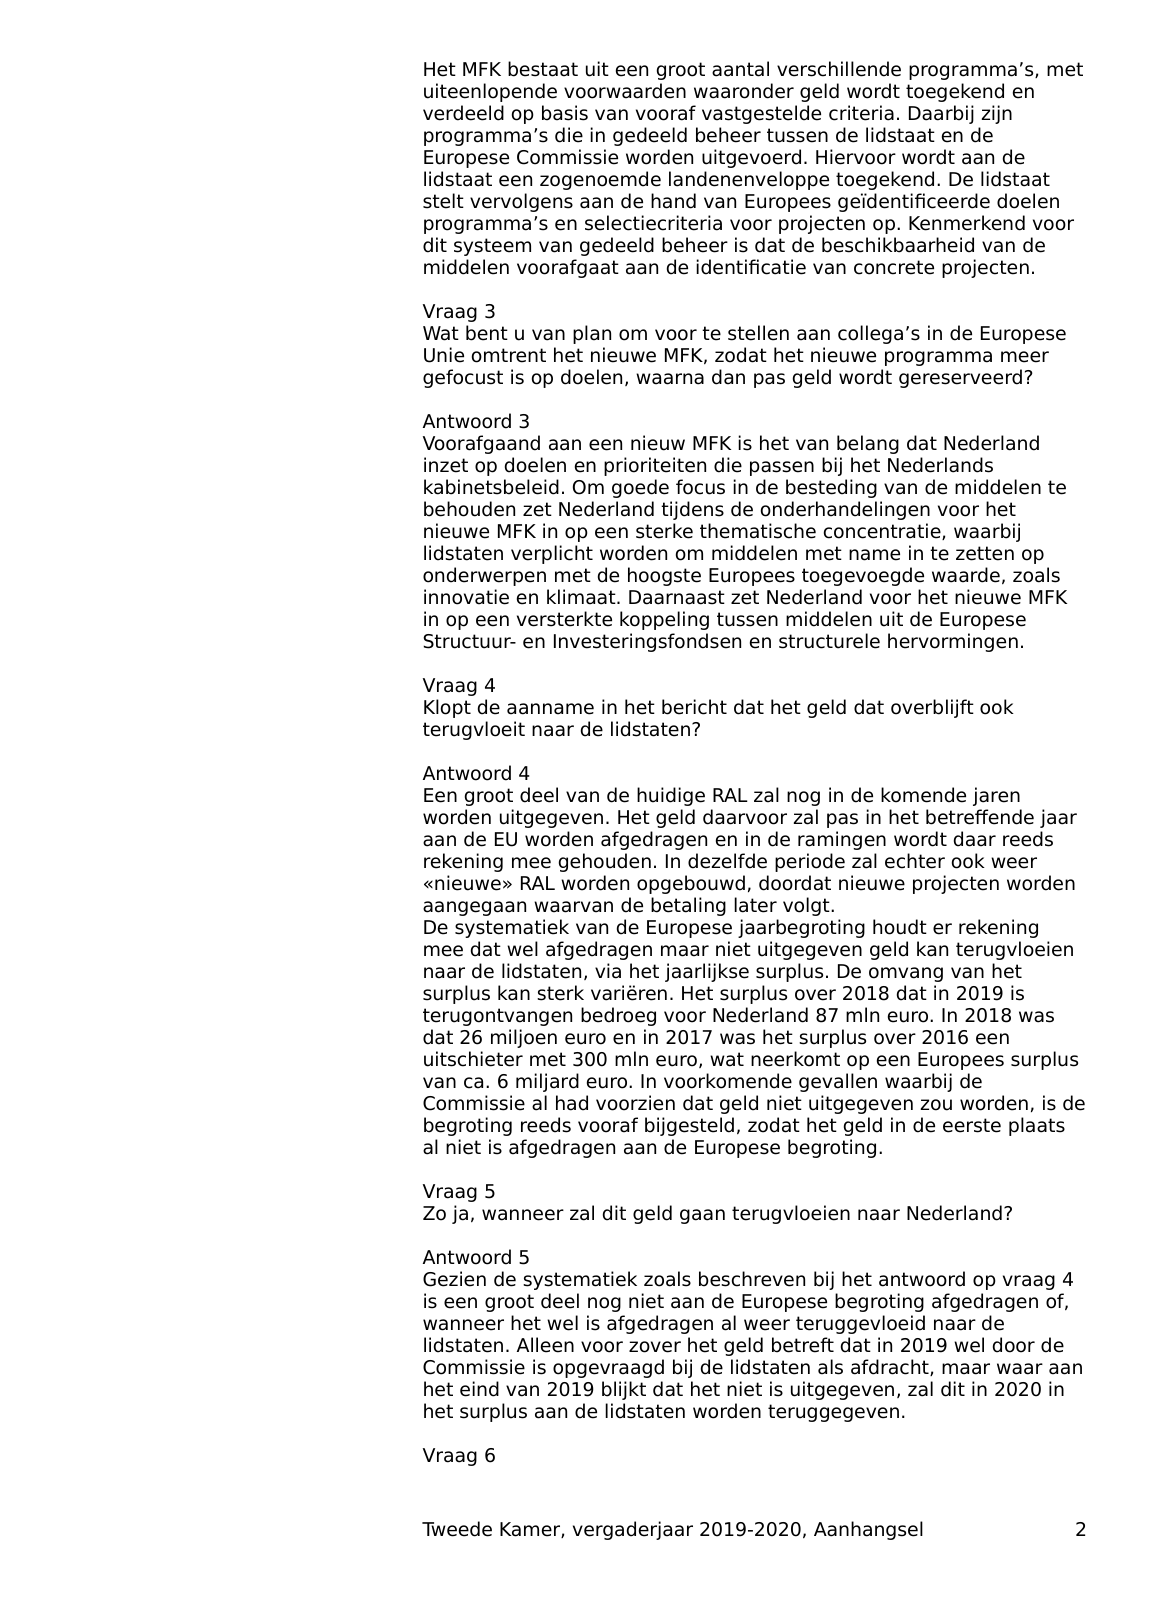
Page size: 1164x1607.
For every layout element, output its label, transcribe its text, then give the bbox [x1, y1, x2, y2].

text Vraag 4 [422, 675, 1087, 697]
text Antwoord 3 [422, 411, 1087, 433]
text Vraag 3 [422, 301, 1087, 323]
text Antwoord 4 [422, 763, 1087, 785]
text Een groot deel van de huidige RAL zal nog in de komende jaren worden uitgegeven. Het geld daarvoor zal pas in het betreffende jaar aan de EU worden afgedragen en in de ramingen wordt daar reeds rekening mee gehouden. In dezelfde periode zal echter ook weer «nieuwe» RAL worden opgebouwd, doordat nieuwe projecten worden aangegaan waarvan de betaling later volgt. [422, 785, 1087, 917]
text Zo ja, wanneer zal dit geld gaan terugvloeien naar Nederland? [422, 1203, 1087, 1225]
text Klopt de aanname in het bericht dat het geld dat overblijft ook terugvloeit naar de lidstaten? [422, 697, 1087, 741]
text Vraag 6 [422, 1445, 1087, 1467]
text Antwoord 5 [422, 1247, 1087, 1269]
text Wat bent u van plan om voor te stellen aan collega’s in de Europese Unie omtrent het nieuwe MFK, zodat het nieuwe programma meer gefocust is op doelen, waarna dan pas geld wordt gereserveerd? [422, 323, 1087, 389]
text De systematiek van de Europese jaarbegroting houdt er rekening mee dat wel afgedragen maar niet uitgegeven geld kan terugvloeien naar de lidstaten, via het jaarlijkse surplus. De omvang van het surplus kan sterk variëren. Het surplus over 2018 dat in 2019 is terugontvangen bedroeg voor Nederland 87 mln euro. In 2018 was dat 26 miljoen euro en in 2017 was het surplus over 2016 een uitschieter met 300 mln euro, wat neerkomt op een Europees surplus van ca. 6 miljard euro. In voorkomende gevallen waarbij de Commissie al had voorzien dat geld niet uitgegeven zou worden, is de begroting reeds vooraf bijgesteld, zodat het geld in de eerste plaats al niet is afgedragen aan de Europese begroting. [422, 917, 1087, 1159]
text Het MFK bestaat uit een groot aantal verschillende programma’s, met uiteenlopende voorwaarden waaronder geld wordt toegekend en verdeeld op basis van vooraf vastgestelde criteria. Daarbij zijn programma’s die in gedeeld beheer tussen de lidstaat en de Europese Commissie worden uitgevoerd. Hiervoor wordt aan de lidstaat een zogenoemde landenenveloppe toegekend. De lidstaat stelt vervolgens aan de hand van Europees geïdentificeerde doelen programma’s en selectiecriteria voor projecten op. Kenmerkend voor dit systeem van gedeeld beheer is dat de beschikbaarheid van de middelen voorafgaat aan de identificatie van concrete projecten. [422, 59, 1087, 279]
text Gezien de systematiek zoals beschreven bij het antwoord op vraag 4 is een groot deel nog niet aan de Europese begroting afgedragen of, wanneer het wel is afgedragen al weer teruggevloeid naar de lidstaten. Alleen voor zover het geld betreft dat in 2019 wel door de Commissie is opgevraagd bij de lidstaten als afdracht, maar waar aan het eind van 2019 blijkt dat het niet is uitgegeven, zal dit in 2020 in het surplus aan de lidstaten worden teruggegeven. [422, 1269, 1087, 1423]
text Vraag 5 [422, 1181, 1087, 1203]
text Voorafgaand aan een nieuw MFK is het van belang dat Nederland inzet op doelen en prioriteiten die passen bij het Nederlands kabinetsbeleid. Om goede focus in de besteding van de middelen te behouden zet Nederland tijdens de onderhandelingen voor het nieuwe MFK in op een sterke thematische concentratie, waarbij lidstaten verplicht worden om middelen met name in te zetten op onderwerpen met de hoogste Europees toegevoegde waarde, zoals innovatie en klimaat. Daarnaast zet Nederland voor het nieuwe MFK in op een versterkte koppeling tussen middelen uit de Europese Structuur- en Investeringsfondsen en structurele hervormingen. [422, 433, 1087, 653]
